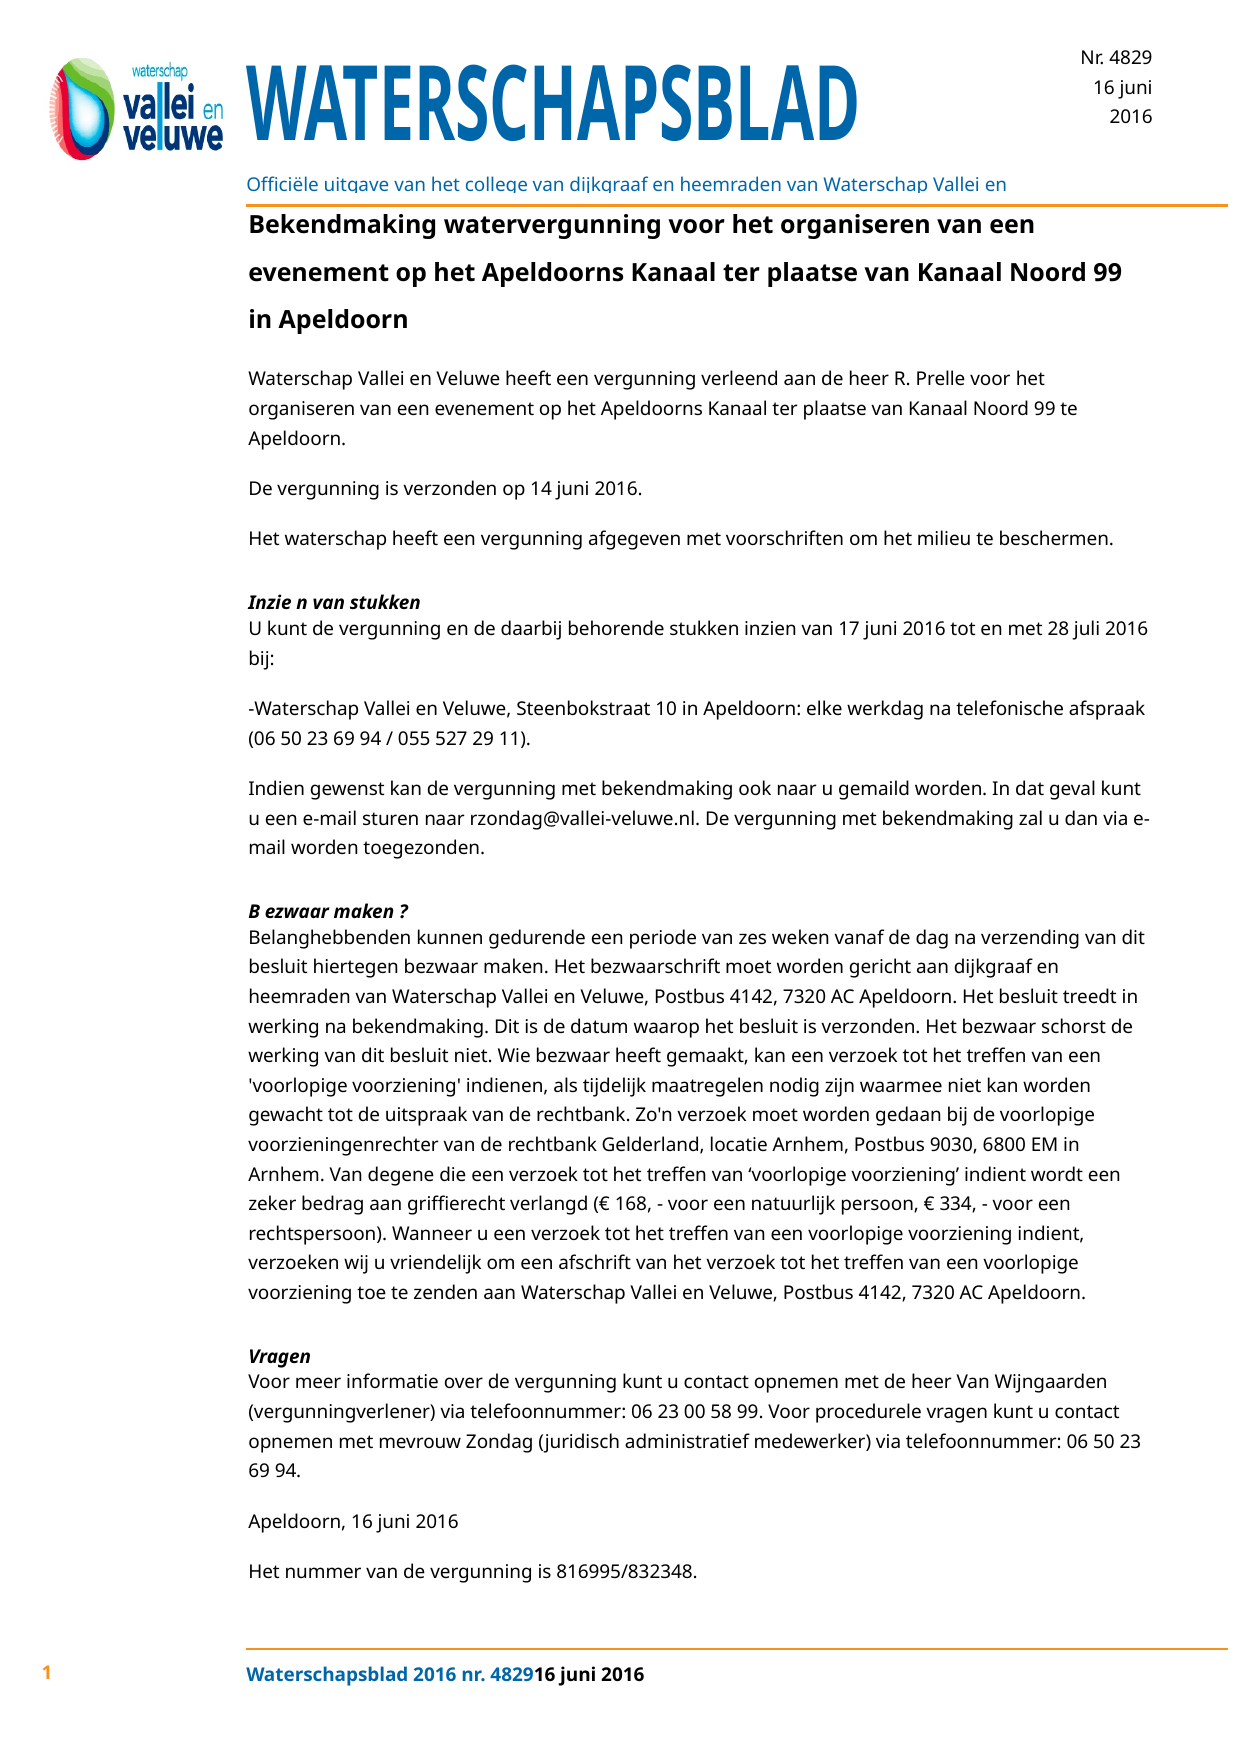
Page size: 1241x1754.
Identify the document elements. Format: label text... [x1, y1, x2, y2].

text Waterschap Vallei en Veluwe heeft een vergunning verleend aan de heer R. Prelle voor het organiseren van een evenement op het Apeldoorns Kanaal ter plaatse van Kanaal Noord 99 te Apeldoorn. [248, 366, 1152, 450]
text Bekendmaking watervergunning voor het organiseren van een evenement op het Apeldoorns Kanaal ter plaatse van Kanaal Noord 99 in Apeldoorn [248, 207, 1152, 336]
text Vragen [248, 1343, 1152, 1369]
text Apeldoorn, 16 juni 2016 [248, 1508, 1152, 1534]
text Inzie n van stukken [248, 589, 1152, 615]
picture [41, 47, 231, 172]
text -Waterschap Vallei en Veluwe, Steenbokstraat 10 in Apeldoorn: elke werkdag na telefonische afspraak (06 50 23 69 94 / 055 527 29 11). [248, 695, 1152, 751]
text De vergunning is verzonden op 14 juni 2016. [248, 475, 1152, 501]
text Voor meer informatie over de vergunning kunt u contact opnemen met de heer Van Wijngaarden (vergunningverlener) via telefoonnummer: 06 23 00 58 99. Voor procedurele vragen kunt u contact opnemen met mevrouw Zondag (juridisch administratief medewerker) via telefoonnummer: 06 50 23 69 94. [248, 1369, 1152, 1483]
text B ezwaar maken ? [248, 898, 1152, 924]
text Het nummer van de vergunning is 816995/832348. [248, 1558, 1152, 1584]
text Indien gewenst kan de vergunning met bekendmaking ook naar u gemaild worden. In dat geval kunt u een e-mail sturen naar rzondag@vallei-veluwe.nl. De vergunning met bekendmaking zal u dan via e-mail worden toegezonden. [248, 775, 1152, 860]
text Belanghebbenden kunnen gedurende een periode van zes weken vanaf de dag na verzending van dit besluit hiertegen bezwaar maken. Het bezwaarschrift moet worden gericht aan dijkgraaf en heemraden van Waterschap Vallei en Veluwe, Postbus 4142, 7320 AC Apeldoorn. Het besluit treedt in werking na bekendmaking. Dit is de datum waarop het besluit is verzonden. Het bezwaar schorst de werking van dit besluit niet. Wie bezwaar heeft gemaakt, kan een verzoek tot het treffen van een 'voorlopige voorziening' indienen, als tijdelijk maatregelen nodig zijn waarmee niet kan worden gewacht tot de uitspraak van de rechtbank. Zo'n verzoek moet worden gedaan bij de voorlopige voorzieningenrechter van de rechtbank Gelderland, locatie Arnhem, Postbus 9030, 6800 EM in Arnhem. Van degene die een verzoek tot het treffen van ‘voorlopige voorziening’ indient wordt een zeker bedrag aan griffierecht verlangd (€ 168, - voor een natuurlijk persoon, € 334, - voor een rechtspersoon). Wanneer u een verzoek tot het treffen van een voorlopige voorziening indient, verzoeken wij u vriendelijk om een afschrift van het verzoek tot het treffen van een voorlopige voorziening toe te zenden aan Waterschap Vallei en Veluwe, Postbus 4142, 7320 AC Apeldoorn. [248, 924, 1152, 1305]
text U kunt de vergunning en de daarbij behorende stukken inzien van 17 juni 2016 tot en met 28 juli 2016 bij: [248, 615, 1152, 671]
text Het waterschap heeft een vergunning afgegeven met voorschriften om het milieu te beschermen. [248, 526, 1152, 551]
